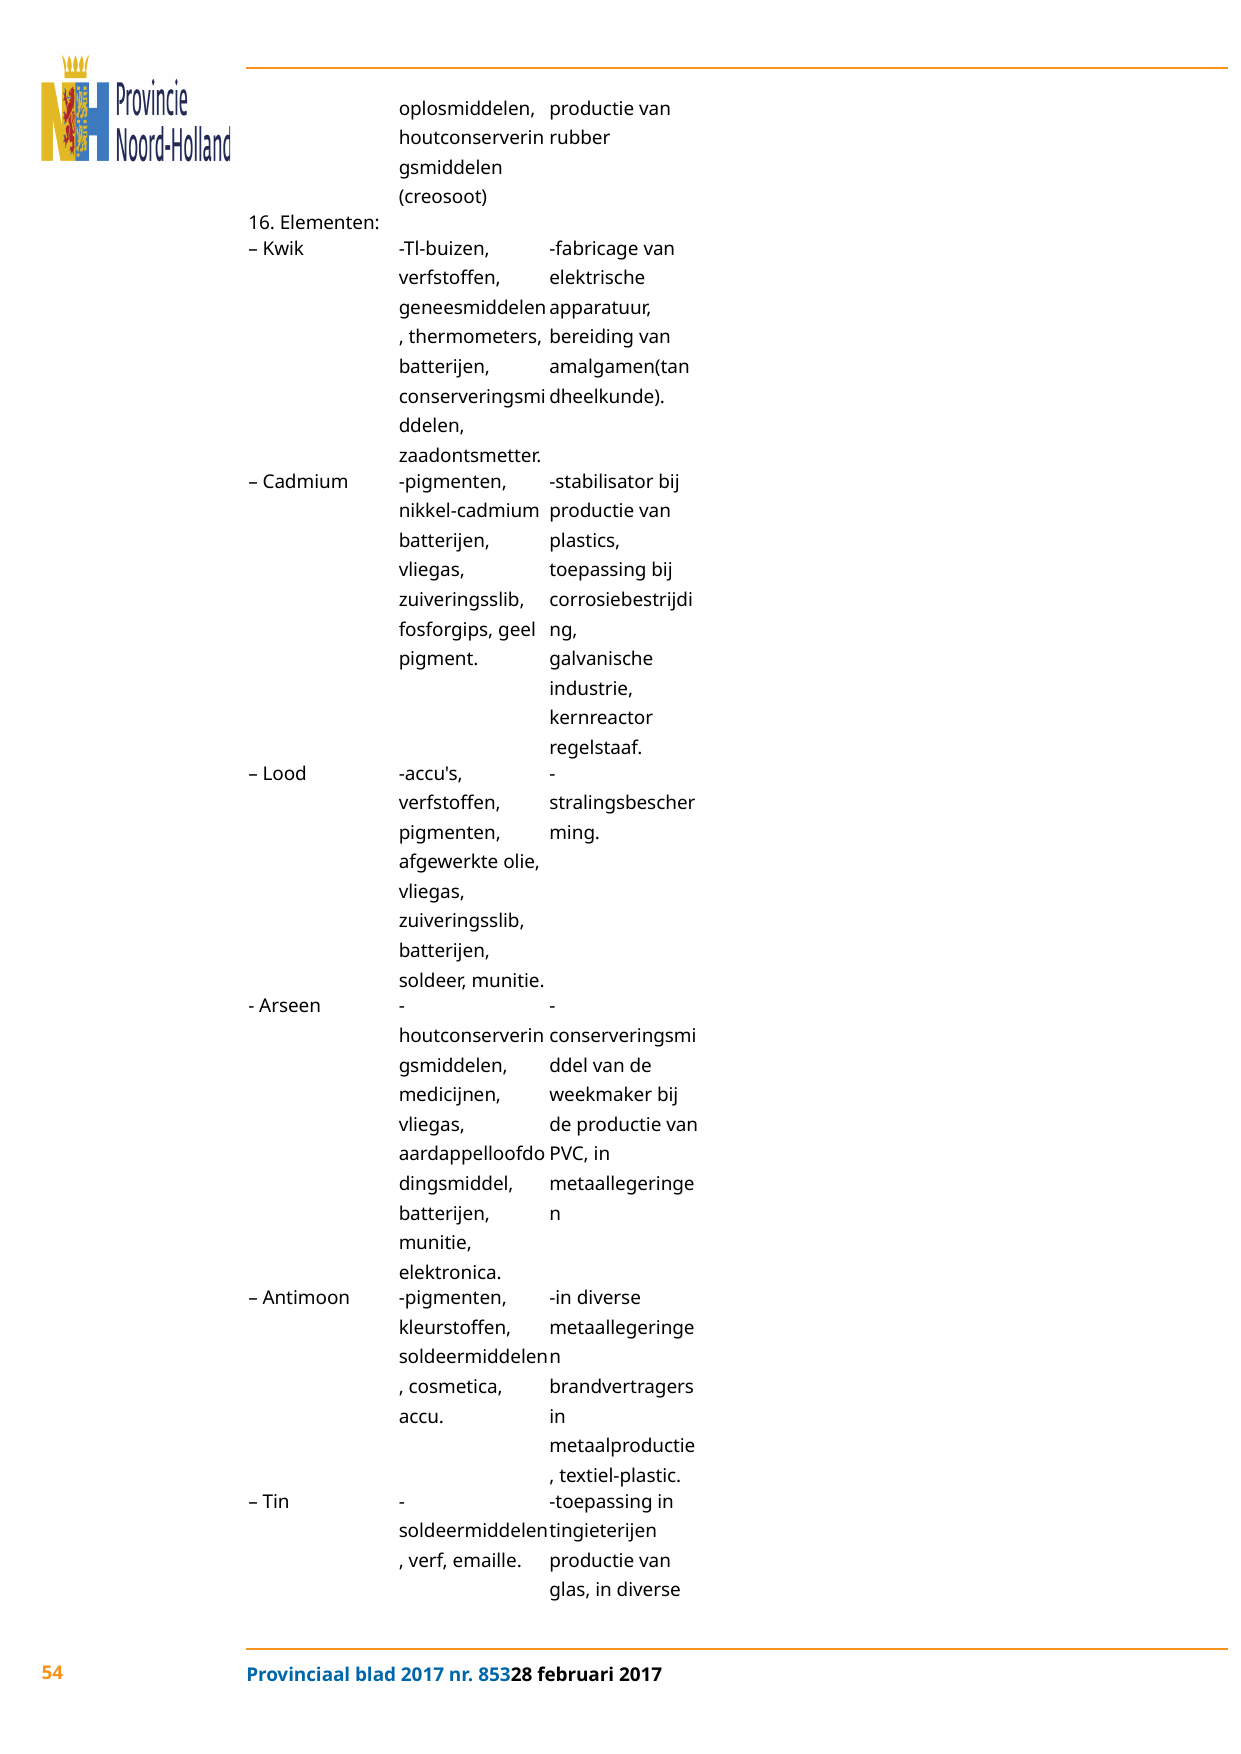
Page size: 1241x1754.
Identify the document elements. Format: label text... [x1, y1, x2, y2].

table_cell – Tin [248, 1488, 398, 1602]
table_cell [549, 209, 700, 235]
table_cell -houtconserveringsmiddelen, medicijnen, vliegas, aardappelloofdodingsmiddel, batterijen, munitie, elektronica. [399, 993, 549, 1284]
table_cell 16. Elementen: [248, 209, 398, 235]
table_cell -in diverse metaallegeringen brandvertragers in metaalproductie, textiel-plastic. [549, 1285, 700, 1488]
table_cell -fabricage van elektrische apparatuur, bereiding van amalgamen(tandheelkunde). [549, 235, 700, 468]
table_cell [399, 209, 549, 235]
table_cell -accu's, verfstoffen, pigmenten, afgewerkte olie, vliegas, zuiveringsslib, batterijen, soldeer, munitie. [399, 760, 549, 993]
table_cell - Arseen [248, 993, 398, 1284]
table_cell -pigmenten, nikkel-cadmium batterijen, vliegas, zuiveringsslib, fosforgips, geel pigment. [399, 468, 549, 760]
table_cell – Kwik [248, 235, 398, 468]
table_cell -stabilisator bij productie van plastics, toepassing bij corrosiebestrijding, galvanische industrie, kernreactor regelstaaf. [549, 468, 700, 760]
table_cell -soldeermiddelen, verf, emaille. [399, 1488, 549, 1602]
table_cell oplosmiddelen, houtconserveringsmiddelen (creosoot) [399, 95, 549, 209]
picture [41, 47, 231, 172]
table_cell productie van rubber [549, 95, 700, 209]
table_cell [248, 95, 398, 209]
table_cell – Cadmium [248, 468, 398, 760]
table_cell -Tl-buizen, verfstoffen, geneesmiddelen, thermometers, batterijen, conserveringsmiddelen, zaadontsmetter. [399, 235, 549, 468]
table_cell -toepassing in tingieterijen productie van glas, in diverse [549, 1488, 700, 1602]
table_cell – Antimoon [248, 1285, 398, 1488]
table_cell – Lood [248, 760, 398, 993]
table_cell -stralingsbescherming. [549, 760, 700, 993]
table_cell -pigmenten, kleurstoffen, soldeermiddelen, cosmetica, accu. [399, 1285, 549, 1488]
table_cell -conserveringsmiddel van de weekmaker bij de productie van PVC, in metaallegeringen [549, 993, 700, 1284]
